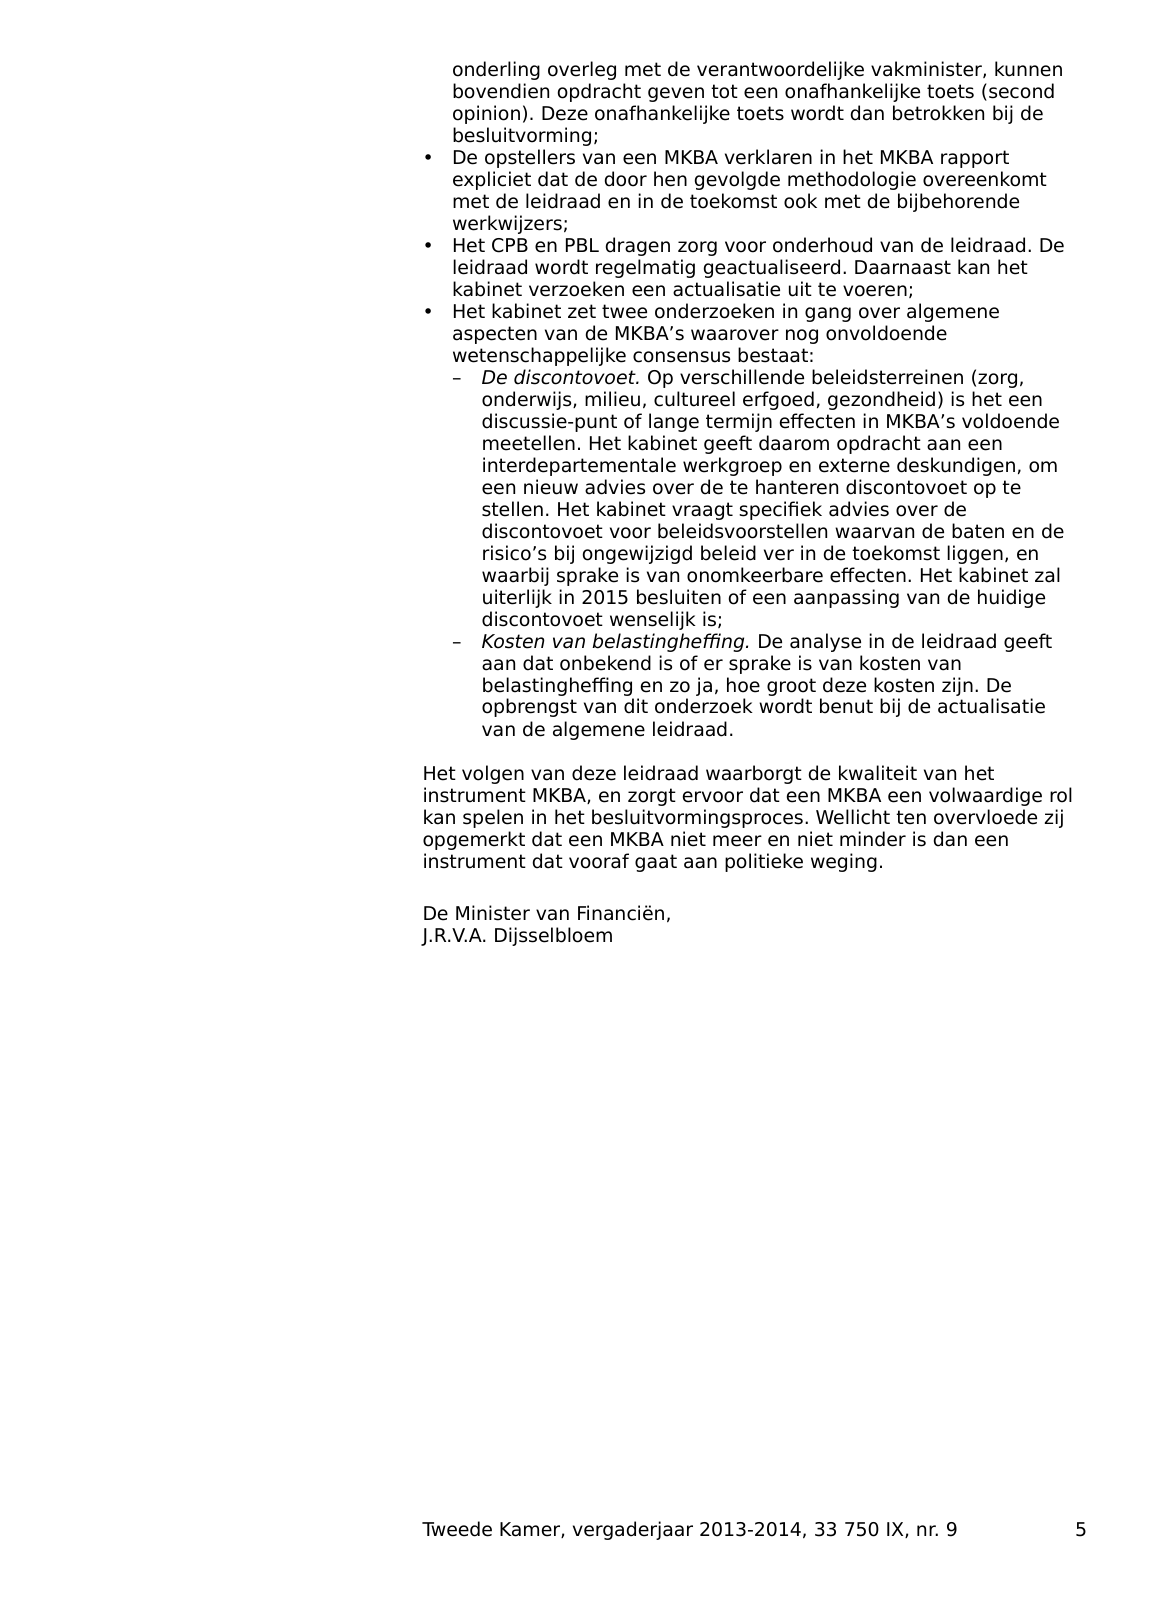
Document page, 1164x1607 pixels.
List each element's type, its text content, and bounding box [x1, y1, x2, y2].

text onderling overleg met de verantwoordelijke vakminister, kunnen bovendien opdracht geven tot een onafhankelijke toets (second opinion). Deze onafhankelijke toets wordt dan betrokken bij de besluitvorming; [422, 59, 1087, 147]
text Het volgen van deze leidraad waarborgt de kwaliteit van het instrument MKBA, en zorgt ervoor dat een MKBA een volwaardige rol kan spelen in het besluitvormingsproces. Wellicht ten overvloede zij opgemerkt dat een MKBA niet meer en niet minder is dan een instrument dat vooraf gaat aan politieke weging. [422, 763, 1087, 872]
text De Minister van Financiën, J.R.V.A. Dijsselbloem [422, 902, 1087, 946]
text – Kosten van belastingheffing. De analyse in de leidraad geeft aan dat onbekend is of er sprake is van kosten van belastingheffing en zo ja, hoe groot deze kosten zijn. De opbrengst van dit onderzoek wordt benut bij de actualisatie van de algemene leidraad. [452, 631, 1087, 740]
text – De discontovoet. Op verschillende beleidsterreinen (zorg, onderwijs, milieu, cultureel erfgoed, gezondheid) is het een discussie-punt of lange termijn effecten in MKBA’s voldoende meetellen. Het kabinet geeft daarom opdracht aan een interdepartementale werkgroep en externe deskundigen, om een nieuw advies over de te hanteren discontovoet op te stellen. Het kabinet vraagt specifiek advies over de discontovoet voor beleidsvoorstellen waarvan de baten en de risico’s bij ongewijzigd beleid ver in de toekomst liggen, en waarbij sprake is van onomkeerbare effecten. Het kabinet zal uiterlijk in 2015 besluiten of een aanpassing van de huidige discontovoet wenselijk is; [452, 367, 1087, 631]
text • De opstellers van een MKBA verklaren in het MKBA rapport expliciet dat de door hen gevolgde methodologie overeenkomt met de leidraad en in de toekomst ook met de bijbehorende werkwijzers; [422, 147, 1087, 235]
text • Het CPB en PBL dragen zorg voor onderhoud van de leidraad. De leidraad wordt regelmatig geactualiseerd. Daarnaast kan het kabinet verzoeken een actualisatie uit te voeren; [422, 235, 1087, 301]
text • Het kabinet zet twee onderzoeken in gang over algemene aspecten van de MKBA’s waarover nog onvoldoende wetenschappelijke consensus bestaat: [422, 301, 1087, 367]
